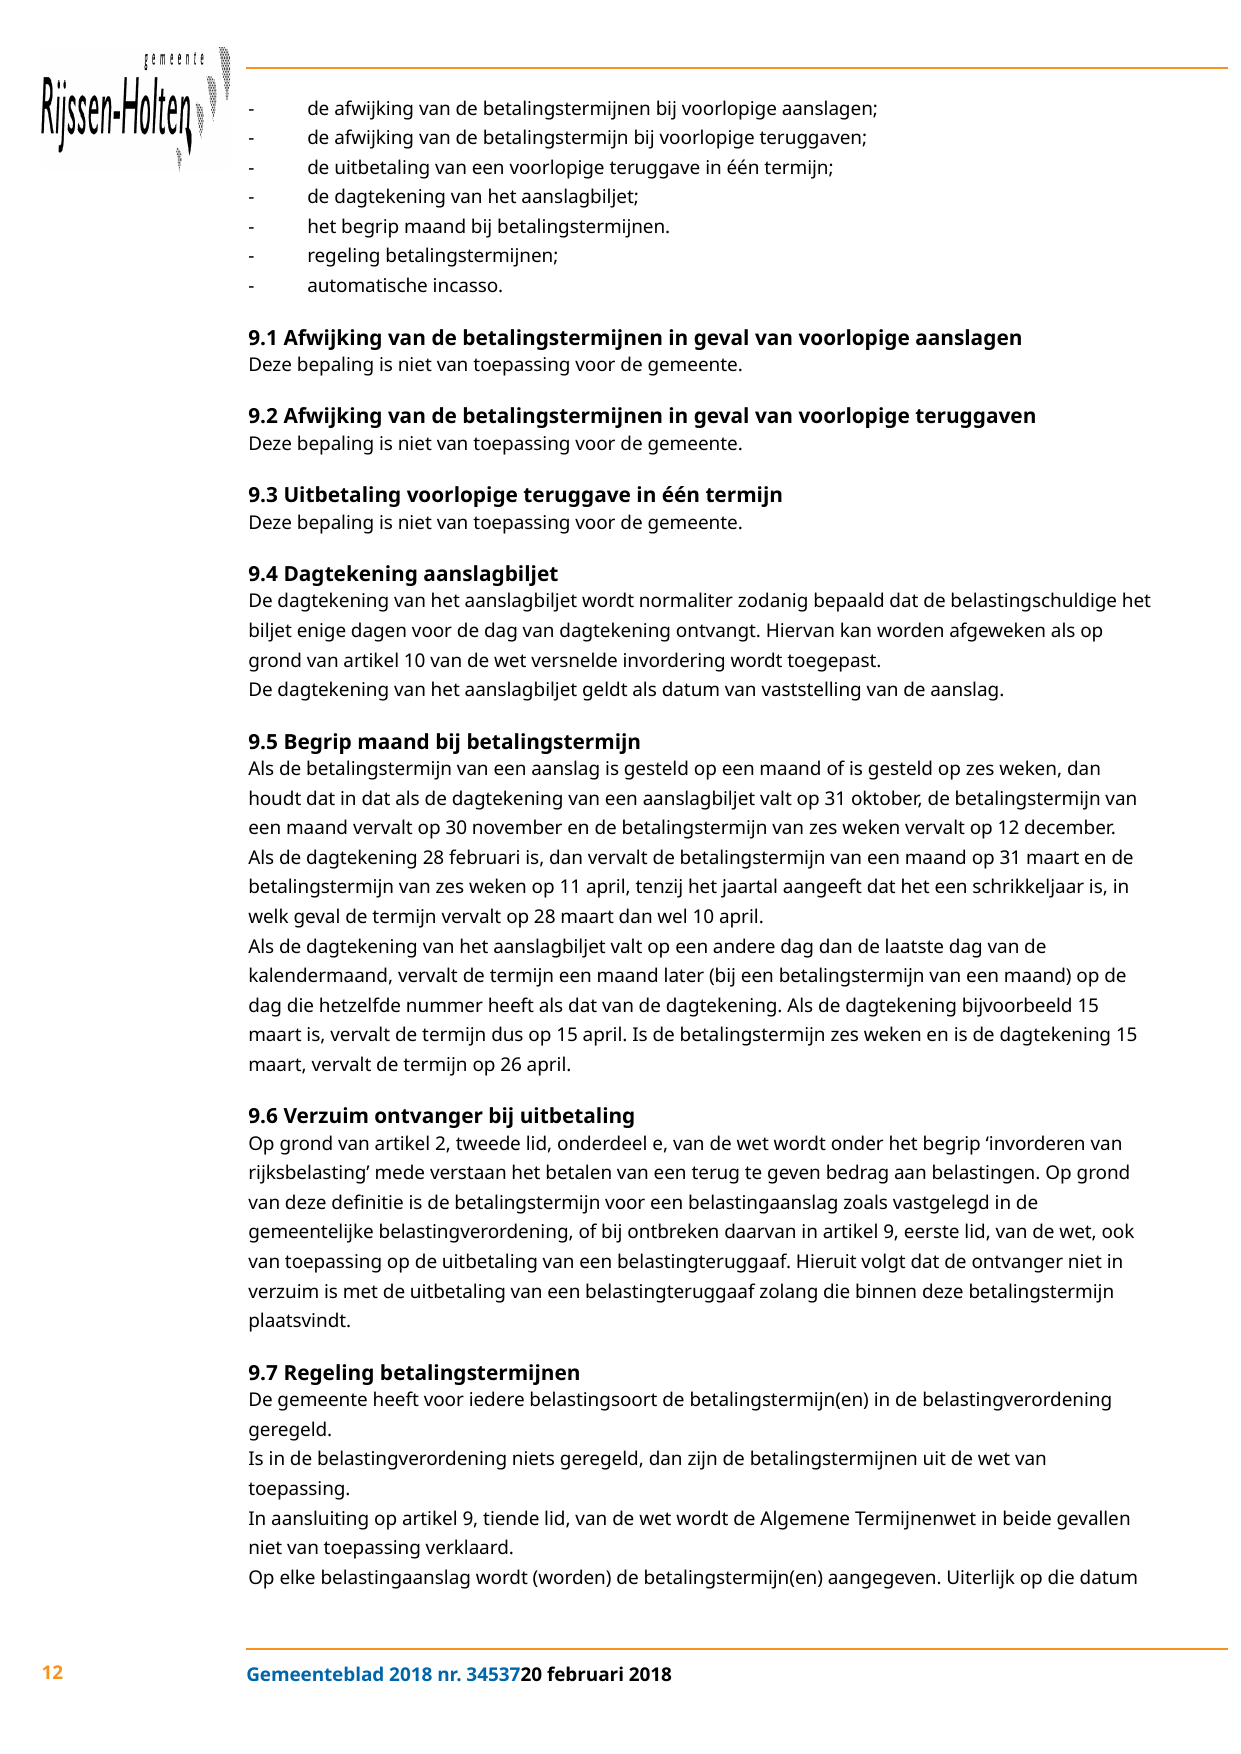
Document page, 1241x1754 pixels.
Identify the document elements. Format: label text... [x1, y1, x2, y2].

text 9.1 Afwijking van de betalingstermijnen in geval van voorlopige aanslagen [248, 323, 1152, 351]
text Is in de belastingverordening niets geregeld, dan zijn de betalingstermijnen uit de wet van toepassing. [248, 1446, 1152, 1501]
text 9.4 Dagtekening aanslagbiljet [248, 559, 1152, 588]
list automatische incasso. [248, 272, 1152, 298]
text 9.5 Begrip maand bij betalingstermijn [248, 727, 1152, 755]
list het begrip maand bij betalingstermijnen. [248, 213, 1152, 239]
list de uitbetaling van een voorlopige teruggave in één termijn; [248, 154, 1152, 180]
text 9.7 Regeling betalingstermijnen [248, 1358, 1152, 1386]
text Als de betalingstermijn van een aanslag is gesteld op een maand of is gesteld op zes weken, dan houdt dat in dat als de dagtekening van een aanslagbiljet valt op 31 oktober, de betalingstermijn van een maand vervalt op 30 november en de betalingstermijn van zes weken vervalt op 12 december. [248, 755, 1152, 840]
text Op elke belastingaanslag wordt (worden) de betalingstermijn(en) aangegeven. Uiterlijk op die datum [248, 1564, 1152, 1589]
text Als de dagtekening van het aanslagbiljet valt op een andere dag dan de laatste dag van de kalendermaand, vervalt de termijn een maand later (bij een betalingstermijn van een maand) op de dag die hetzelfde nummer heeft als dat van de dagtekening. Als de dagtekening bijvoorbeeld 15 maart is, vervalt de termijn dus op 15 april. Is de betalingstermijn zes weken en is de dagtekening 15 maart, vervalt de termijn op 26 april. [248, 933, 1152, 1077]
text De dagtekening van het aanslagbiljet geldt als datum van vaststelling van de aanslag. [248, 676, 1152, 702]
list de dagtekening van het aanslagbiljet; [248, 183, 1152, 209]
picture [41, 47, 231, 172]
text De dagtekening van het aanslagbiljet wordt normaliter zodanig bepaald dat de belastingschuldige het biljet enige dagen voor de dag van dagtekening ontvangt. Hiervan kan worden afgeweken als op grond van artikel 10 van de wet versnelde invordering wordt toegepast. [248, 588, 1152, 673]
list de afwijking van de betalingstermijn bij voorlopige teruggaven; [248, 124, 1152, 150]
list de afwijking van de betalingstermijnen bij voorlopige aanslagen; [248, 95, 1152, 121]
text Als de dagtekening 28 februari is, dan vervalt de betalingstermijn van een maand op 31 maart en de betalingstermijn van zes weken op 11 april, tenzij het jaartal aangeeft dat het een schrikkeljaar is, in welk geval de termijn vervalt op 28 maart dan wel 10 april. [248, 844, 1152, 929]
text De gemeente heeft voor iedere belastingsoort de betalingstermijn(en) in de belastingverordening geregeld. [248, 1386, 1152, 1442]
text Deze bepaling is niet van toepassing voor de gemeente. [248, 430, 1152, 456]
text 9.6 Verzuim ontvanger bij uitbetaling [248, 1102, 1152, 1130]
text Deze bepaling is niet van toepassing voor de gemeente. [248, 351, 1152, 377]
text 9.3 Uitbetaling voorlopige teruggave in één termijn [248, 480, 1152, 509]
text In aansluiting op artikel 9, tiende lid, van de wet wordt de Algemene Termijnenwet in beide gevallen niet van toepassing verklaard. [248, 1505, 1152, 1560]
text Op grond van artikel 2, tweede lid, onderdeel e, van de wet wordt onder het begrip ‘invorderen van rijksbelasting’ mede verstaan het betalen van een terug te geven bedrag aan belastingen. Op grond van deze definitie is de betalingstermijn voor een belastingaanslag zoals vastgelegd in de gemeentelijke belastingverordening, of bij ontbreken daarvan in artikel 9, eerste lid, van de wet, ook van toepassing op de uitbetaling van een belastingteruggaaf. Hieruit volgt dat de ontvanger niet in verzuim is met de uitbetaling van een belastingteruggaaf zolang die binnen deze betalingstermijn plaatsvindt. [248, 1130, 1152, 1333]
list regeling betalingstermijnen; [248, 243, 1152, 268]
text 9.2 Afwijking van de betalingstermijnen in geval van voorlopige teruggaven [248, 402, 1152, 430]
text Deze bepaling is niet van toepassing voor de gemeente. [248, 509, 1152, 534]
